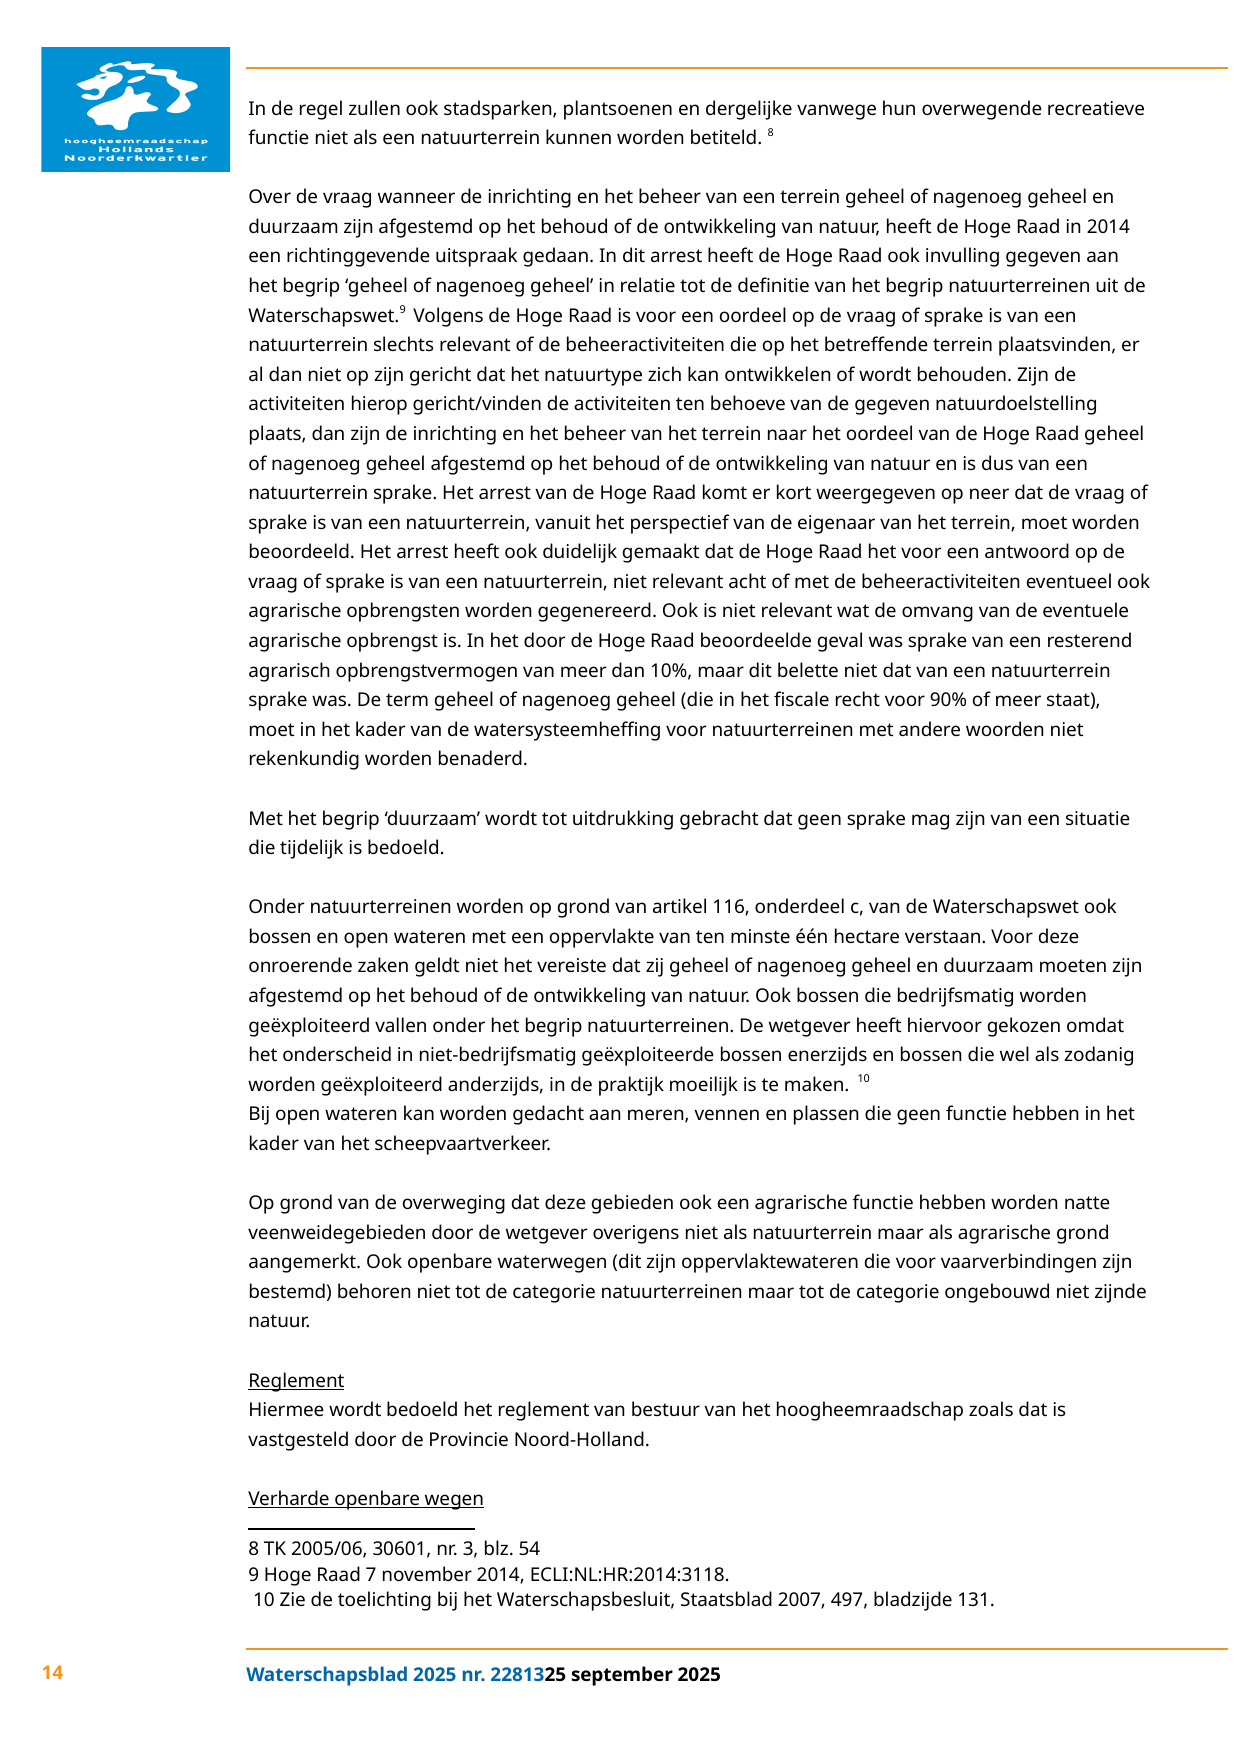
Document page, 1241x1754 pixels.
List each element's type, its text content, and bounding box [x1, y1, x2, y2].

text Over de vraag wanneer de inrichting en het beheer van een terrein geheel of nagenoeg geheel en duurzaam zijn afgestemd op het behoud of de ontwikkeling van natuur, heeft de Hoge Raad in 2014 een richtinggevende uitspraak gedaan. In dit arrest heeft de Hoge Raad ook invulling gegeven aan het begrip ‘geheel of nagenoeg geheel’ in relatie tot de definitie van het begrip natuurterreinen uit de Waterschapswet. Volgens de Hoge Raad is voor een oordeel op de vraag of sprake is van een natuurterrein slechts relevant of de beheeractiviteiten die op het betreffende terrein plaatsvinden, er al dan niet op zijn gericht dat het natuurtype zich kan ontwikkelen of wordt behouden. Zijn de activiteiten hierop gericht/vinden de activiteiten ten behoeve van de gegeven natuurdoelstelling plaats, dan zijn de inrichting en het beheer van het terrein naar het oordeel van de Hoge Raad geheel of nagenoeg geheel afgestemd op het behoud of de ontwikkeling van natuur en is dus van een natuurterrein sprake. Het arrest van de Hoge Raad komt er kort weergegeven op neer dat de vraag of sprake is van een natuurterrein, vanuit het perspectief van de eigenaar van het terrein, moet worden beoordeeld. Het arrest heeft ook duidelijk gemaakt dat de Hoge Raad het voor een antwoord op de vraag of sprake is van een natuurterrein, niet relevant acht of met de beheeractiviteiten eventueel ook agrarische opbrengsten worden gegenereerd. Ook is niet relevant wat de omvang van de eventuele agrarische opbrengst is. In het door de Hoge Raad beoordeelde geval was sprake van een resterend agrarisch opbrengstvermogen van meer dan 10%, maar dit belette niet dat van een natuurterrein sprake was. De term geheel of nagenoeg geheel (die in het fiscale recht voor 90% of meer staat), moet in het kader van de watersysteemheffing voor natuurterreinen met andere woorden niet rekenkundig worden benaderd. [248, 183, 1152, 771]
text Bij open wateren kan worden gedacht aan meren, vennen en plassen die geen functie hebben in het kader van het scheepvaartverkeer. [248, 1101, 1152, 1156]
picture [78, 64, 122, 99]
picture [88, 87, 157, 130]
text Met het begrip ‘duurzaam’ wordt tot uitdrukking gebracht dat geen sprake mag zijn van een situatie die tijdelijk is bedoeld. [248, 805, 1152, 860]
text Verharde openbare wegen [248, 1485, 1152, 1511]
text In de regel zullen ook stadsparken, plantsoenen en dergelijke vanwege hun overwegende recreatieve functie niet als een natuurterrein kunnen worden betiteld. [248, 95, 1152, 150]
text Hoge Raad 7 november 2014, ECLI:NL:HR:2014:3118. [248, 1561, 1152, 1586]
text Zie de toelichting bij het Waterschapsbesluit, Staatsblad 2007, 497, bladzijde 131. [248, 1586, 1152, 1612]
text Op grond van de overweging dat deze gebieden ook een agrarische functie hebben worden natte veenweidegebieden door de wetgever overigens niet als natuurterrein maar als agrarische grond aangemerkt. Ook openbare waterwegen (dit zijn oppervlaktewateren die voor vaarverbindingen zijn bestemd) behoren niet tot de categorie natuurterreinen maar tot de categorie ongebouwd niet zijnde natuur. [248, 1189, 1152, 1333]
text TK 2005/06, 30601, nr. 3, blz. 54 [248, 1535, 1152, 1561]
text Onder natuurterreinen worden op grond van artikel 116, onderdeel c, van de Waterschapswet ook bossen en open wateren met een oppervlakte van ten minste één hectare verstaan. Voor deze onroerende zaken geldt niet het vereiste dat zij geheel of nagenoeg geheel en duurzaam moeten zijn afgestemd op het behoud of de ontwikkeling van natuur. Ook bossen die bedrijfsmatig worden geëxploiteerd vallen onder het begrip natuurterreinen. De wetgever heeft hiervoor gekozen omdat het onderscheid in niet-bedrijfsmatig geëxploiteerde bossen enerzijds en bossen die wel als zodanig worden geëxploiteerd anderzijds, in de praktijk moeilijk is te maken. [248, 893, 1152, 1097]
picture [118, 62, 197, 112]
picture [129, 76, 144, 82]
text Hiermee wordt bedoeld het reglement van bestuur van het hoogheemraadschap zoals dat is vastgesteld door de Provincie Noord-Holland. [248, 1396, 1152, 1452]
text Reglement [248, 1367, 1152, 1393]
